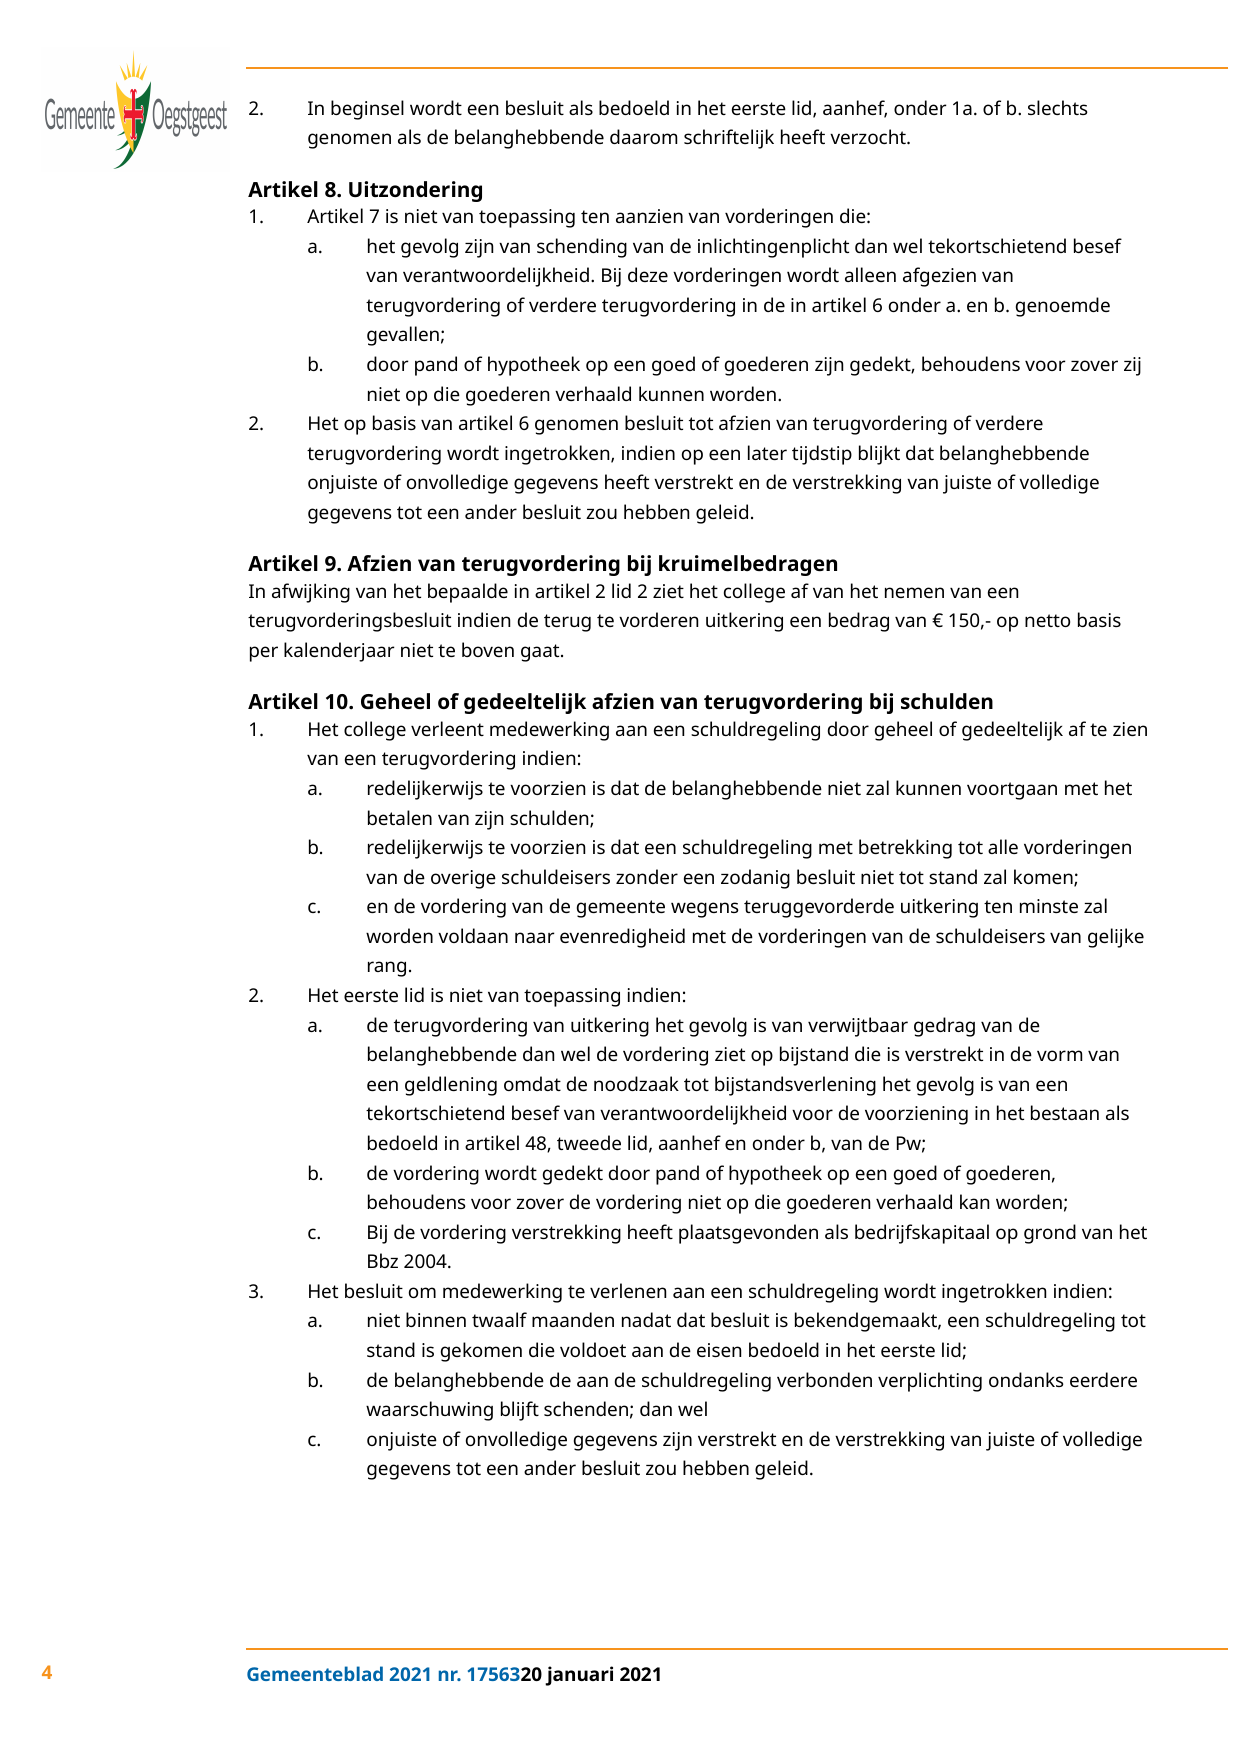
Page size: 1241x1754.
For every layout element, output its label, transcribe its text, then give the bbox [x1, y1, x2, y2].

list de belanghebbende de aan de schuldregeling verbonden verplichting ondanks eerdere waarschuwing blijft schenden; dan wel [307, 1367, 1152, 1422]
list onjuiste of onvolledige gegevens zijn verstrekt en de verstrekking van juiste of volledige gegevens tot een ander besluit zou hebben geleid. [307, 1426, 1152, 1481]
text Artikel 8. Uitzondering [248, 175, 1152, 203]
list Artikel 7 is niet van toepassing ten aanzien van vorderingen die: [248, 203, 1152, 229]
list Het college verleent medewerking aan een schuldregeling door geheel of gedeeltelijk af te zien van een terugvordering indien: [248, 716, 1152, 771]
list door pand of hypotheek op een goed of goederen zijn gedekt, behoudens voor zover zij niet op die goederen verhaald kunnen worden. [307, 351, 1152, 406]
text Artikel 10. Geheel of gedeeltelijk afzien van terugvordering bij schulden [248, 687, 1152, 716]
list niet binnen twaalf maanden nadat dat besluit is bekendgemaakt, een schuldregeling tot stand is gekomen die voldoet aan de eisen bedoeld in het eerste lid; [307, 1308, 1152, 1363]
list en de vordering van de gemeente wegens teruggevorderde uitkering ten minste zal worden voldaan naar evenredigheid met de vorderingen van de schuldeisers van gelijke rang. [307, 893, 1152, 978]
list Het eerste lid is niet van toepassing indien: [248, 982, 1152, 1008]
list redelijkerwijs te voorzien is dat de belanghebbende niet zal kunnen voortgaan met het betalen van zijn schulden; [307, 775, 1152, 830]
list Het op basis van artikel 6 genomen besluit tot afzien van terugvordering of verdere terugvordering wordt ingetrokken, indien op een later tijdstip blijkt dat belanghebbende onjuiste of onvolledige gegevens heeft verstrekt en de verstrekking van juiste of volledige gegevens tot een ander besluit zou hebben geleid. [248, 410, 1152, 525]
text Artikel 9. Afzien van terugvordering bij kruimelbedragen [248, 549, 1152, 578]
text In afwijking van het bepaalde in artikel 2 lid 2 ziet het college af van het nemen van een terugvorderingsbesluit indien de terug te vorderen uitkering een bedrag van € 150,- op netto basis per kalenderjaar niet te boven gaat. [248, 578, 1152, 663]
list redelijkerwijs te voorzien is dat een schuldregeling met betrekking tot alle vorderingen van de overige schuldeisers zonder een zodanig besluit niet tot stand zal komen; [307, 834, 1152, 889]
list de terugvordering van uitkering het gevolg is van verwijtbaar gedrag van de belanghebbende dan wel de vordering ziet op bijstand die is verstrekt in de vorm van een geldlening omdat de noodzaak tot bijstandsverlening het gevolg is van een tekortschietend besef van verantwoordelijkheid voor de voorziening in het bestaan als bedoeld in artikel 48, tweede lid, aanhef en onder b, van de Pw; [307, 1012, 1152, 1156]
list de vordering wordt gedekt door pand of hypotheek op een goed of goederen, behoudens voor zover de vordering niet op die goederen verhaald kan worden; [307, 1160, 1152, 1215]
list In beginsel wordt een besluit als bedoeld in het eerste lid, aanhef, onder 1a. of b. slechts genomen als de belanghebbende daarom schriftelijk heeft verzocht. [248, 95, 1152, 150]
list het gevolg zijn van schending van de inlichtingenplicht dan wel tekortschietend besef van verantwoordelijkheid. Bij deze vorderingen wordt alleen afgezien van terugvordering of verdere terugvordering in de in artikel 6 onder a. en b. genoemde gevallen; [307, 233, 1152, 347]
list Het besluit om medewerking te verlenen aan een schuldregeling wordt ingetrokken indien: [248, 1278, 1152, 1304]
list Bij de vordering verstrekking heeft plaatsgevonden als bedrijfskapitaal op grond van het Bbz 2004. [307, 1219, 1152, 1274]
picture [41, 47, 231, 172]
